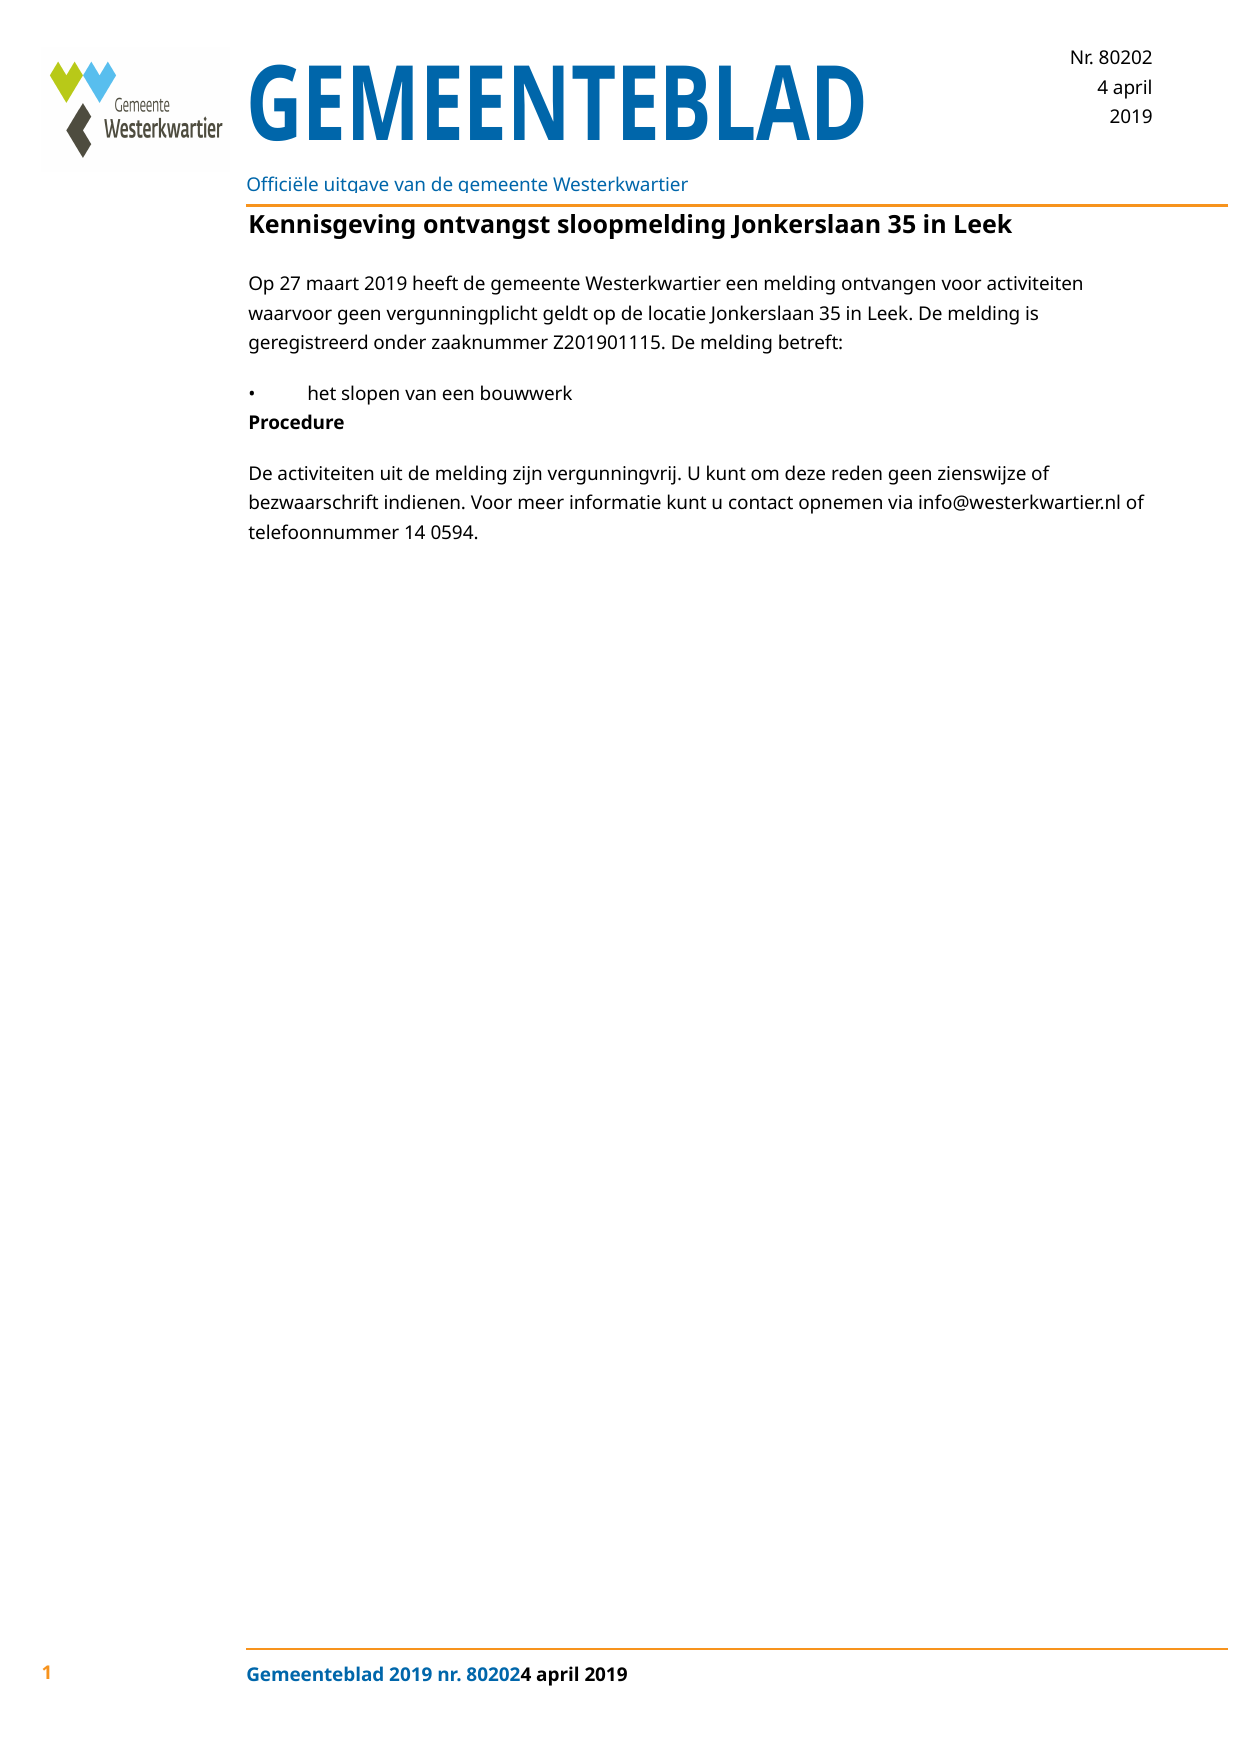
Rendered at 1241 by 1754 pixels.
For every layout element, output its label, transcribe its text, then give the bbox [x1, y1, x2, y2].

text Procedure [248, 409, 1152, 435]
text De activiteiten uit de melding zijn vergunningvrij. U kunt om deze reden geen zienswijze of bezwaarschrift indienen. Voor meer informatie kunt u contact opnemen via info@westerkwartier.nl of telefoonnummer 14 0594. [248, 460, 1152, 545]
text Kennisgeving ontvangst sloopmelding Jonkerslaan 35 in Leek [248, 207, 1152, 241]
picture [41, 47, 231, 172]
text Op 27 maart 2019 heeft de gemeente Westerkwartier een melding ontvangen voor activiteiten waarvoor geen vergunningplicht geldt op de locatie Jonkerslaan 35 in Leek. De melding is geregistreerd onder zaaknummer Z201901115. De melding betreft: [248, 270, 1152, 355]
list het slopen van een bouwwerk [248, 380, 1152, 406]
